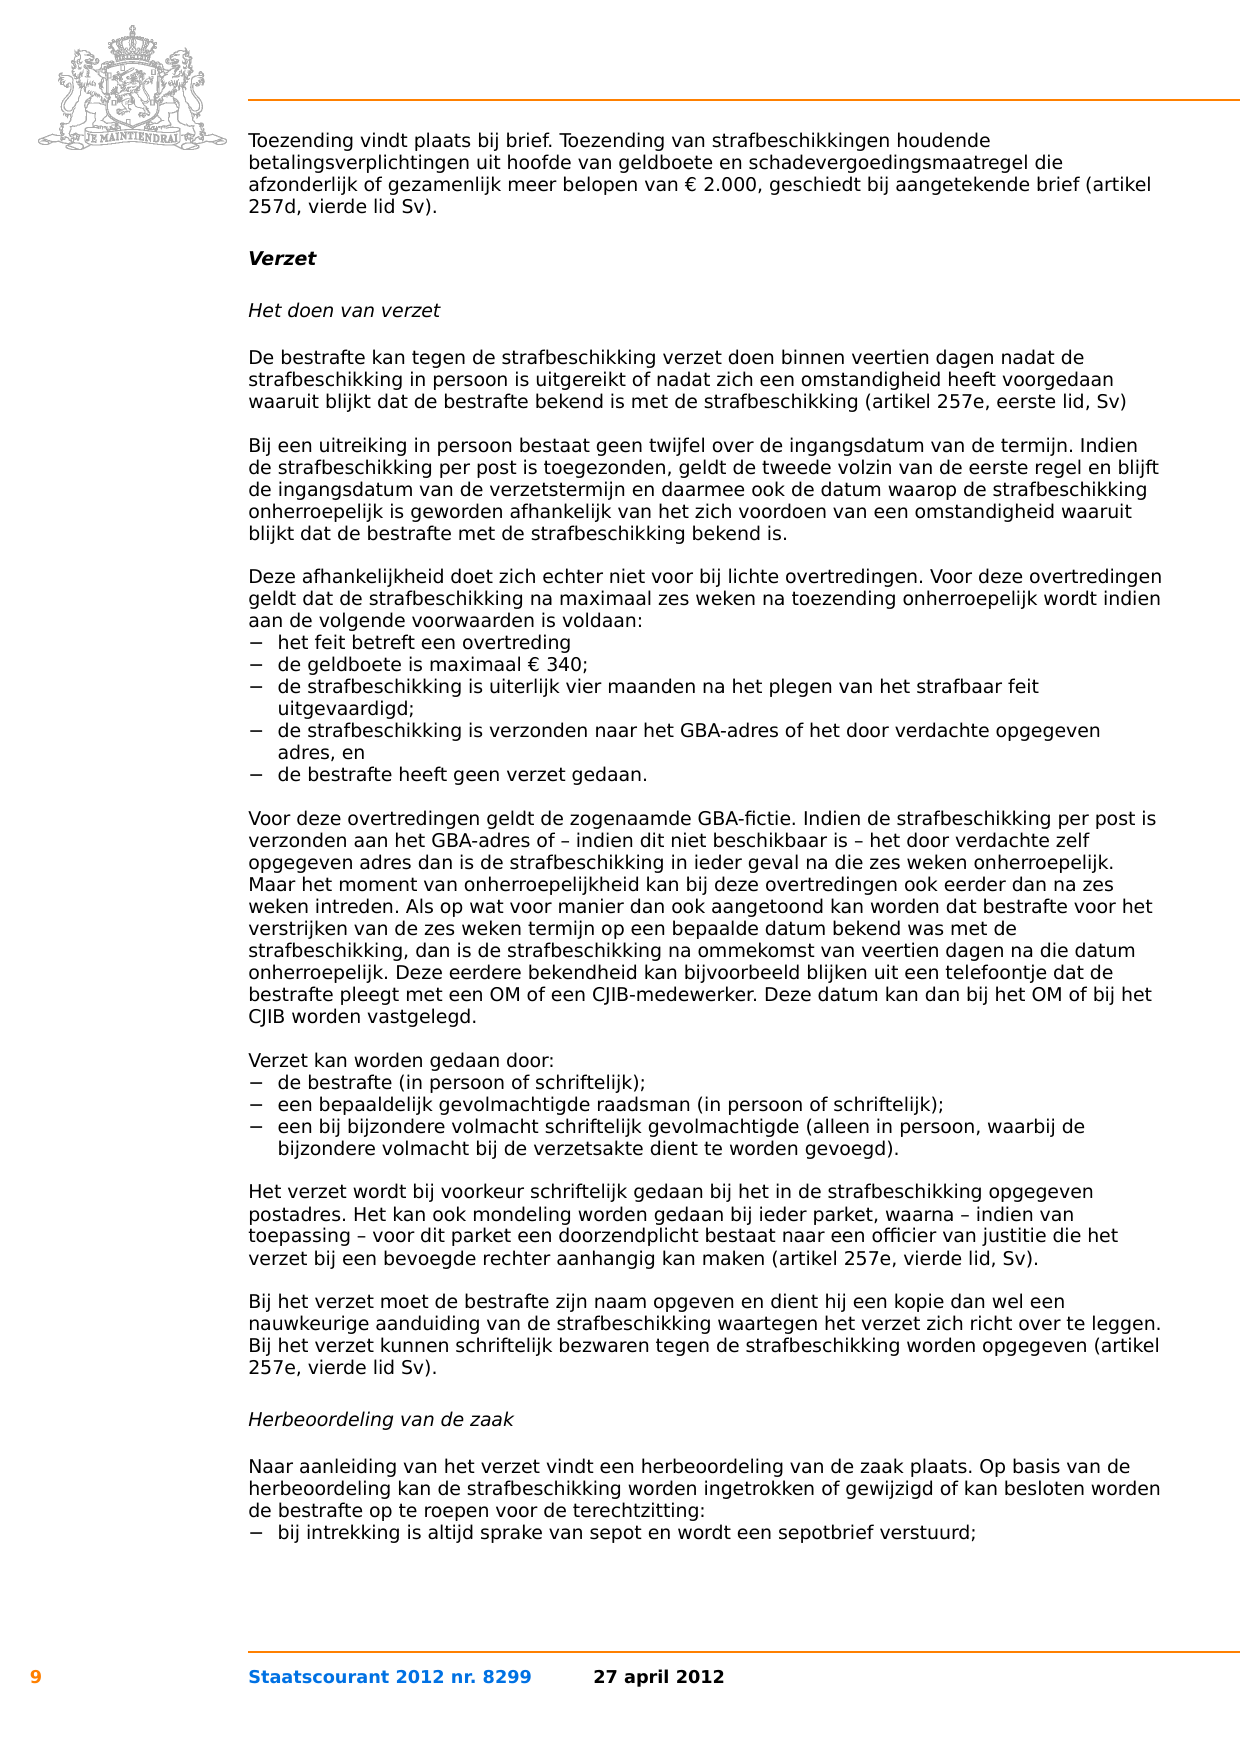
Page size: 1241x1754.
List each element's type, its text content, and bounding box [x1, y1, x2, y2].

text Bij een uitreiking in persoon bestaat geen twijfel over de ingangsdatum van de termijn. Indien de strafbeschikking per post is toegezonden, geldt de tweede volzin van de eerste regel en blijft de ingangsdatum van de verzetstermijn en daarmee ook de datum waarop de strafbeschikking onherroepelijk is geworden afhankelijk van het zich voordoen van een omstandigheid waaruit blijkt dat de bestrafte met de strafbeschikking bekend is. [248, 434, 1163, 544]
text − bij intrekking is altijd sprake van sepot en wordt een sepotbrief verstuurd; [248, 1522, 1163, 1544]
text − de strafbeschikking is verzonden naar het GBA-adres of het door verdachte opgegeven adres, en [248, 720, 1163, 764]
text Maar het moment van onherroepelijkheid kan bij deze overtredingen ook eerder dan na zes weken intreden. Als op wat voor manier dan ook aangetoond kan worden dat bestrafte voor het verstrijken van de zes weken termijn op een bepaalde datum bekend was met de strafbeschikking, dan is de strafbeschikking na ommekomst van veertien dagen na die datum onherroepelijk. Deze eerdere bekendheid kan bijvoorbeeld blijken uit een telefoontje dat de bestrafte pleegt met een OM of een CJIB-medewerker. Deze datum kan dan bij het OM of bij het CJIB worden vastgelegd. [248, 874, 1163, 1028]
text − de geldboete is maximaal € 340; [248, 654, 1163, 676]
text De bestrafte kan tegen de strafbeschikking verzet doen binnen veertien dagen nadat de strafbeschikking in persoon is uitgereikt of nadat zich een omstandigheid heeft voorgedaan waaruit blijkt dat de bestrafte bekend is met de strafbeschikking (artikel 257e, eerste lid, Sv) [248, 347, 1163, 413]
text − de bestrafte (in persoon of schriftelijk); [248, 1072, 1163, 1094]
text − de strafbeschikking is uiterlijk vier maanden na het plegen van het strafbaar feit uitgevaardigd; [248, 676, 1163, 720]
picture [38, 25, 227, 150]
text Deze afhankelijkheid doet zich echter niet voor bij lichte overtredingen. Voor deze overtredingen geldt dat de strafbeschikking na maximaal zes weken na toezending onherroepelijk wordt indien aan de volgende voorwaarden is voldaan: [248, 566, 1163, 632]
text − de bestrafte heeft geen verzet gedaan. [248, 764, 1163, 786]
text Toezending vindt plaats bij brief. Toezending van strafbeschikkingen houdende betalingsverplichtingen uit hoofde van geldboete en schadevergoedingsmaatregel die afzonderlijk of gezamenlijk meer belopen van € 2.000, geschiedt bij aangetekende brief (artikel 257d, vierde lid Sv). [248, 130, 1163, 218]
text − een bepaaldelijk gevolmachtigde raadsman (in persoon of schriftelijk); [248, 1094, 1163, 1116]
text Verzet kan worden gedaan door: [248, 1050, 1163, 1072]
subtitle Herbeoordeling van de zaak [248, 1409, 1163, 1431]
text Voor deze overtredingen geldt de zogenaamde GBA-fictie. Indien de strafbeschikking per post is verzonden aan het GBA-adres of – indien dit niet beschikbaar is – het door verdachte zelf opgegeven adres dan is de strafbeschikking in ieder geval na die zes weken onherroepelijk. [248, 808, 1163, 874]
text Naar aanleiding van het verzet vindt een herbeoordeling van de zaak plaats. Op basis van de herbeoordeling kan de strafbeschikking worden ingetrokken of gewijzigd of kan besloten worden de bestrafte op te roepen voor de terechtzitting: [248, 1456, 1163, 1522]
subtitle Het doen van verzet [248, 300, 1163, 322]
text − het feit betreft een overtreding [248, 632, 1163, 654]
subtitle Verzet [248, 248, 1163, 270]
text Bij het verzet moet de bestrafte zijn naam opgeven en dient hij een kopie dan wel een nauwkeurige aanduiding van de strafbeschikking waartegen het verzet zich richt over te leggen. Bij het verzet kunnen schriftelijk bezwaren tegen de strafbeschikking worden opgegeven (artikel 257e, vierde lid Sv). [248, 1291, 1163, 1379]
text − een bij bijzondere volmacht schriftelijk gevolmachtigde (alleen in persoon, waarbij de bijzondere volmacht bij de verzetsakte dient te worden gevoegd). [248, 1116, 1163, 1159]
text Het verzet wordt bij voorkeur schriftelijk gedaan bij het in de strafbeschikking opgegeven postadres. Het kan ook mondeling worden gedaan bij ieder parket, waarna – indien van toepassing – voor dit parket een doorzendplicht bestaat naar een officier van justitie die het verzet bij een bevoegde rechter aanhangig kan maken (artikel 257e, vierde lid, Sv). [248, 1181, 1163, 1269]
